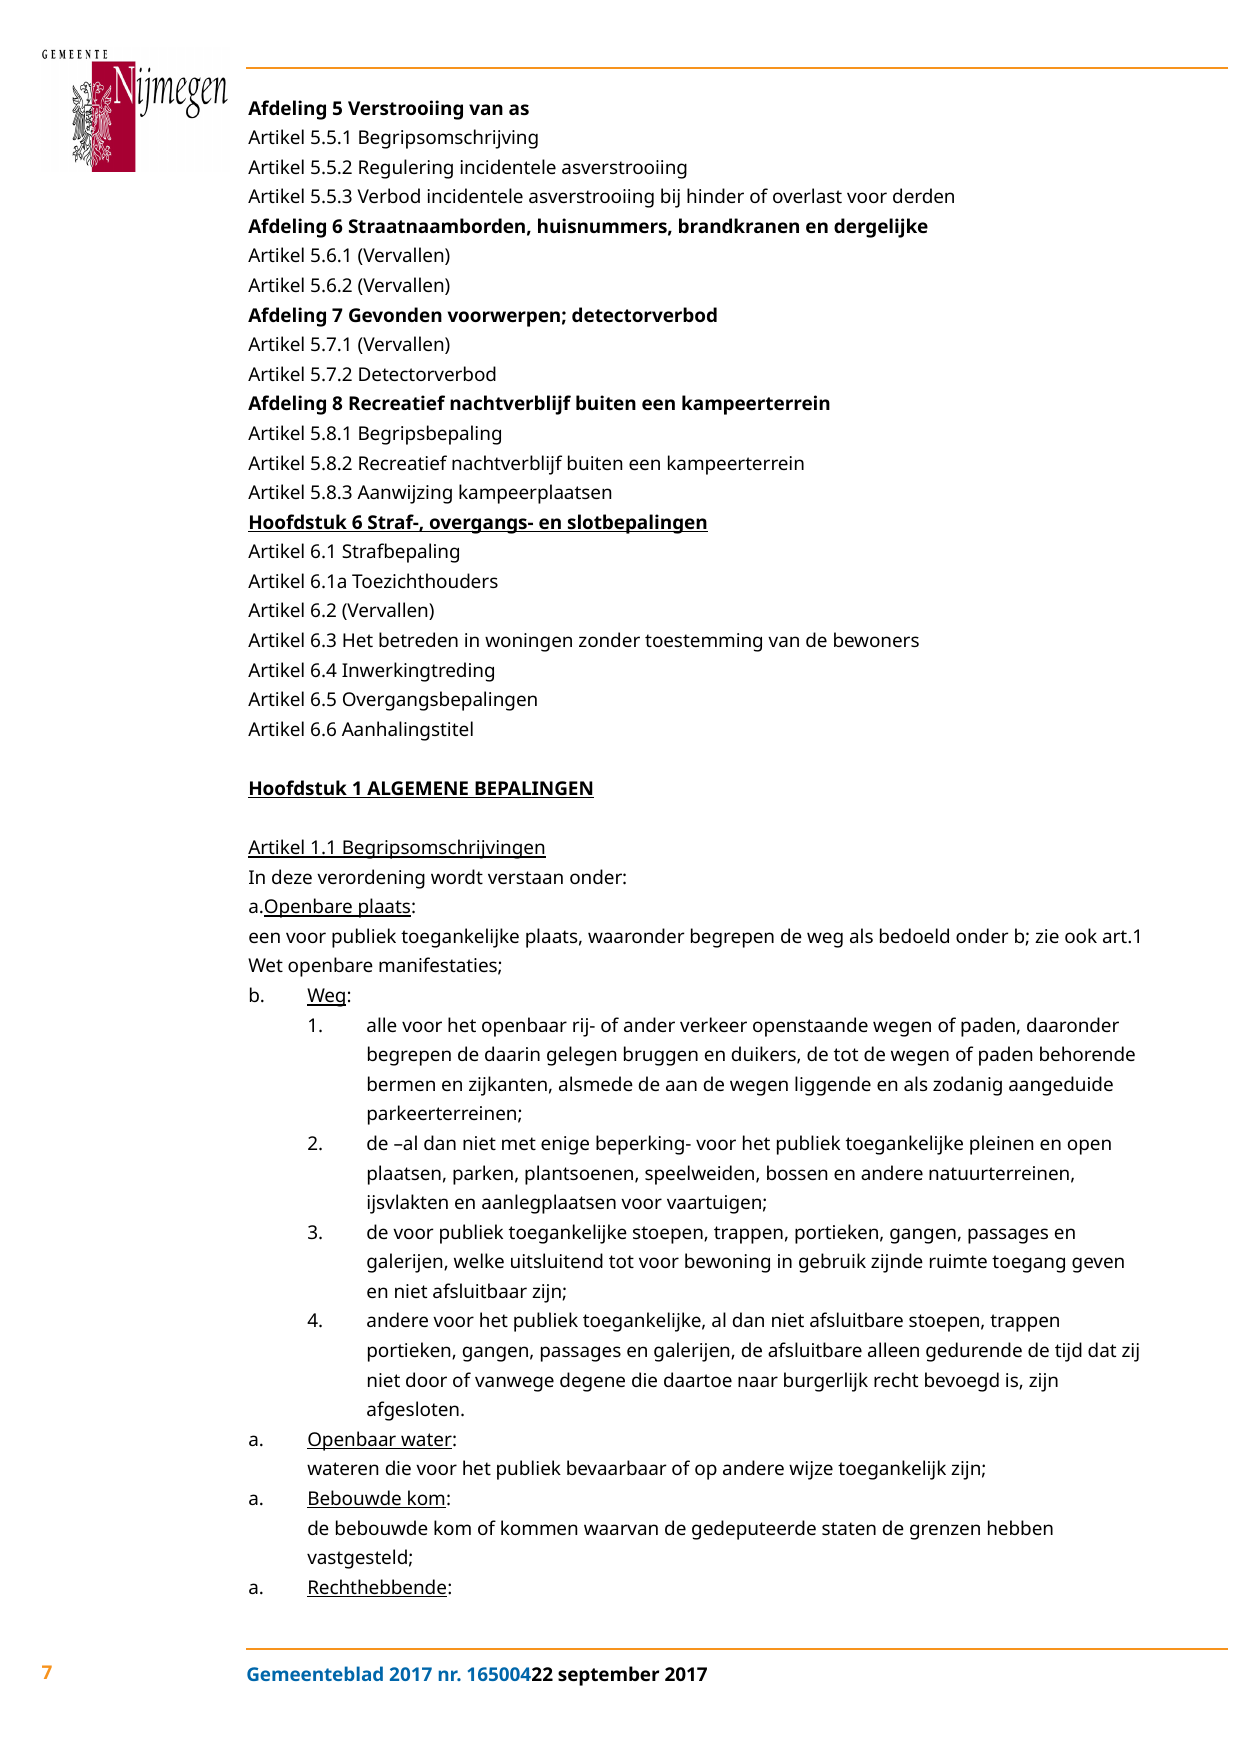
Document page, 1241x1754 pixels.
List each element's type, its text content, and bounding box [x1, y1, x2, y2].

text Artikel 6.1a Toezichthouders [248, 568, 1152, 594]
text Afdeling 5 Verstrooiing van as [248, 95, 1152, 121]
text Artikel 5.8.2 Recreatief nachtverblijf buiten een kampeerterrein [248, 450, 1152, 476]
text Artikel 5.8.3 Aanwijzing kampeerplaatsen [248, 479, 1152, 505]
list Bebouwde kom: [248, 1485, 1152, 1511]
list Weg: [248, 982, 1152, 1008]
text Artikel 5.6.2 (Vervallen) [248, 272, 1152, 298]
list Rechthebbende: [248, 1574, 1152, 1600]
text Artikel 5.5.3 Verbod incidentele asverstrooiing bij hinder of overlast voor derden [248, 183, 1152, 209]
picture [41, 47, 231, 172]
text Afdeling 6 Straatnaamborden, huisnummers, brandkranen en dergelijke [248, 213, 1152, 239]
text een voor publiek toegankelijke plaats, waaronder begrepen de weg als bedoeld onder b; zie ook art.1 Wet openbare manifestaties; [248, 923, 1152, 978]
text Artikel 6.6 Aanhalingstitel [248, 716, 1152, 742]
text Artikel 6.3 Het betreden in woningen zonder toestemming van de bewoners [248, 627, 1152, 653]
text In deze verordening wordt verstaan onder: [248, 864, 1152, 890]
text a.Openbare plaats: [248, 893, 1152, 919]
text Artikel 6.5 Overgangsbepalingen [248, 686, 1152, 712]
text Afdeling 7 Gevonden voorwerpen; detectorverbod [248, 302, 1152, 328]
text Artikel 5.6.1 (Vervallen) [248, 243, 1152, 268]
list alle voor het openbaar rij- of ander verkeer openstaande wegen of paden, daaronder begrepen de daarin gelegen bruggen en duikers, de tot de wegen of paden behorende bermen en zijkanten, alsmede de aan de wegen liggende en als zodanig aangeduide parkeerterreinen; [307, 1012, 1152, 1126]
text Artikel 1.1 Begripsomschrijvingen [248, 834, 1152, 860]
list de voor publiek toegankelijke stoepen, trappen, portieken, gangen, passages en galerijen, welke uitsluitend tot voor bewoning in gebruik zijnde ruimte toegang geven en niet afsluitbaar zijn; [307, 1219, 1152, 1304]
text Afdeling 8 Recreatief nachtverblijf buiten een kampeerterrein [248, 391, 1152, 416]
text Artikel 5.7.2 Detectorverbod [248, 361, 1152, 387]
text Artikel 5.5.2 Regulering incidentele asverstrooiing [248, 154, 1152, 180]
list wateren die voor het publiek bevaarbaar of op andere wijze toegankelijk zijn; [248, 1456, 1152, 1481]
list Openbaar water: [248, 1426, 1152, 1452]
text Hoofdstuk 6 Straf-, overgangs- en slotbepalingen [248, 509, 1152, 535]
text Hoofdstuk 1 ALGEMENE BEPALINGEN [248, 775, 1152, 801]
text Artikel 5.7.1 (Vervallen) [248, 331, 1152, 357]
text Artikel 6.1 Strafbepaling [248, 538, 1152, 564]
text Artikel 6.2 (Vervallen) [248, 598, 1152, 623]
text Artikel 5.5.1 Begripsomschrijving [248, 124, 1152, 150]
text Artikel 5.8.1 Begripsbepaling [248, 420, 1152, 446]
list de –al dan niet met enige beperking- voor het publiek toegankelijke pleinen en open plaatsen, parken, plantsoenen, speelweiden, bossen en andere natuurterreinen, ijsvlakten en aanlegplaatsen voor vaartuigen; [307, 1130, 1152, 1215]
list de bebouwde kom of kommen waarvan de gedeputeerde staten de grenzen hebben vastgesteld; [248, 1515, 1152, 1570]
list andere voor het publiek toegankelijke, al dan niet afsluitbare stoepen, trappen portieken, gangen, passages en galerijen, de afsluitbare alleen gedurende de tijd dat zij niet door of vanwege degene die daartoe naar burgerlijk recht bevoegd is, zijn afgesloten. [307, 1308, 1152, 1422]
text Artikel 6.4 Inwerkingtreding [248, 657, 1152, 683]
